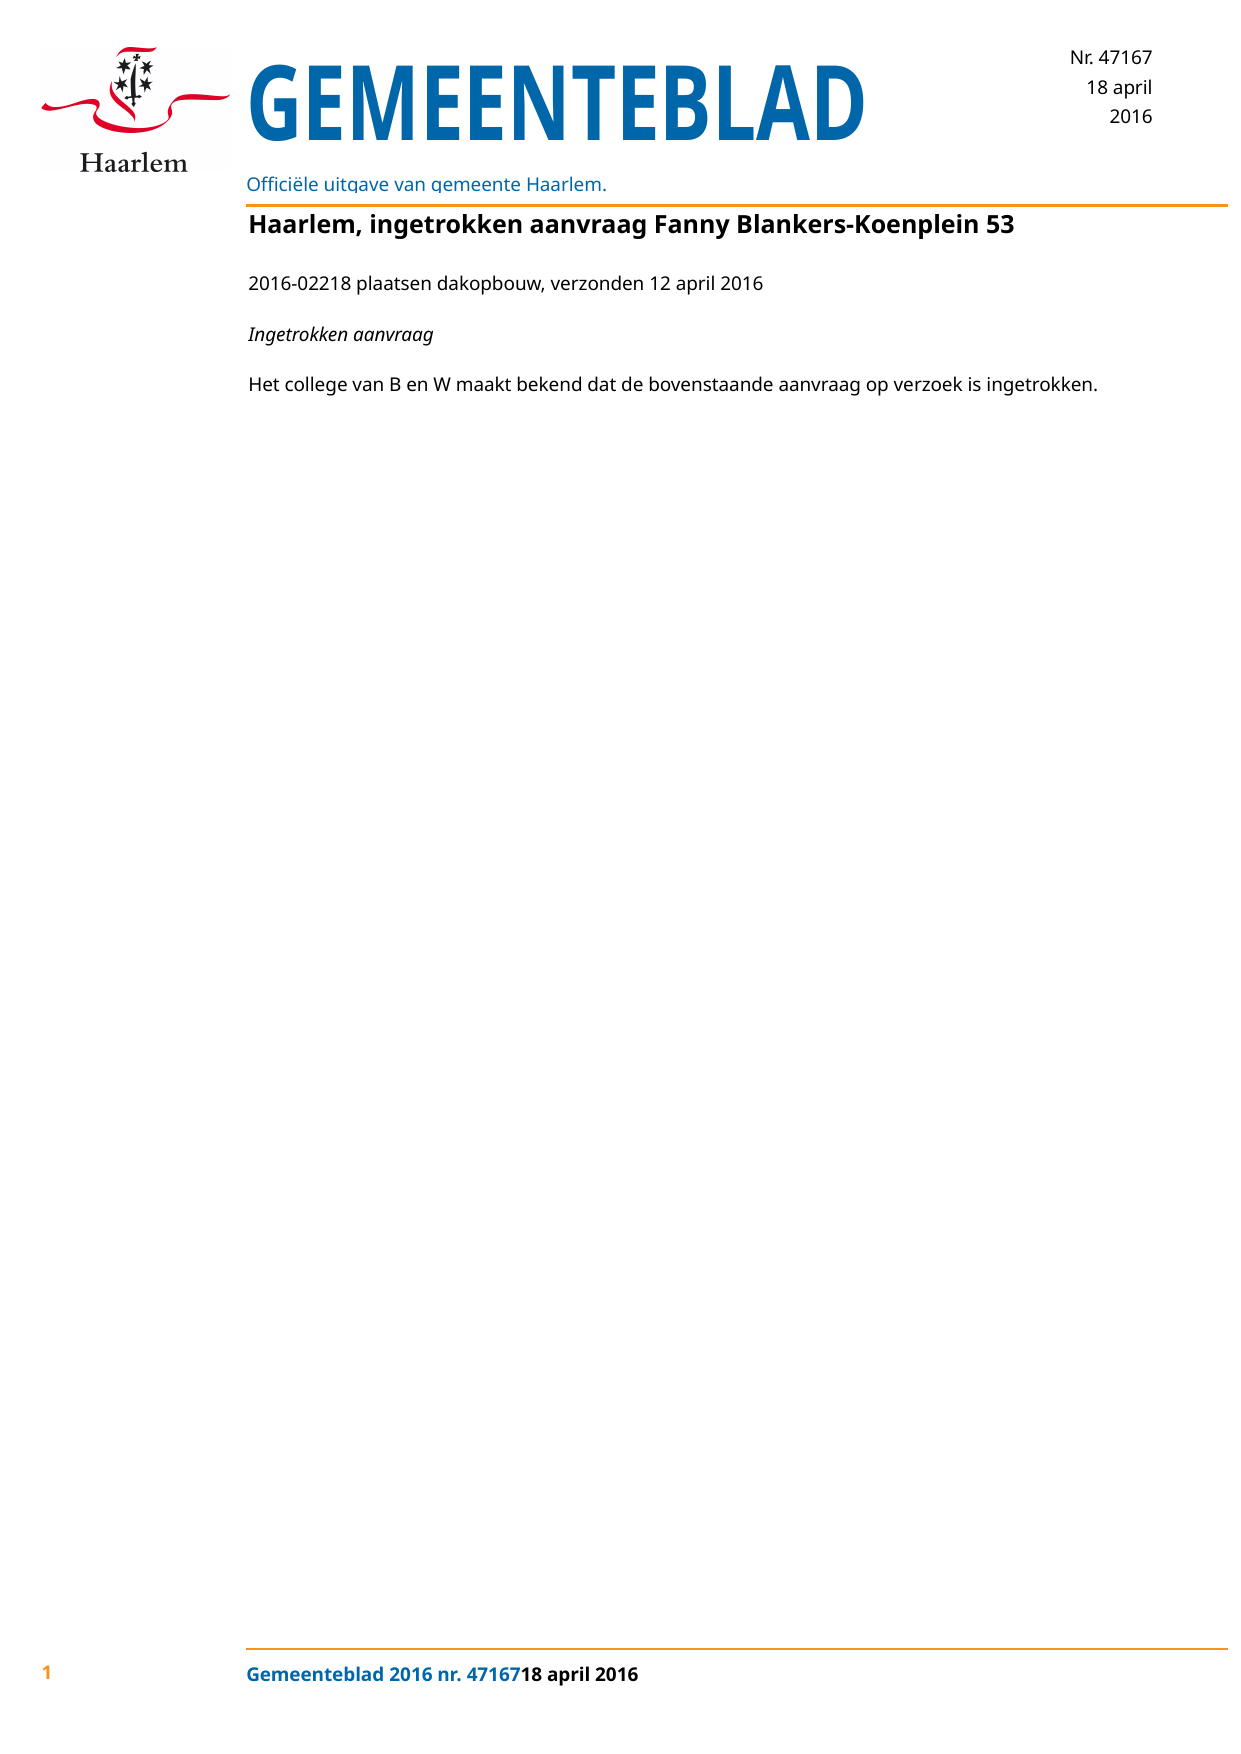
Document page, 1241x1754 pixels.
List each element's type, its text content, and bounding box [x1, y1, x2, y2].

picture [41, 47, 231, 172]
text Haarlem, ingetrokken aanvraag Fanny Blankers-Koenplein 53 [248, 207, 1152, 241]
text Het college van B en W maakt bekend dat de bovenstaande aanvraag op verzoek is ingetrokken. [248, 371, 1152, 397]
text Ingetrokken aanvraag [248, 321, 1152, 346]
text 2016-02218 plaatsen dakopbouw, verzonden 12 april 2016 [248, 270, 1152, 296]
